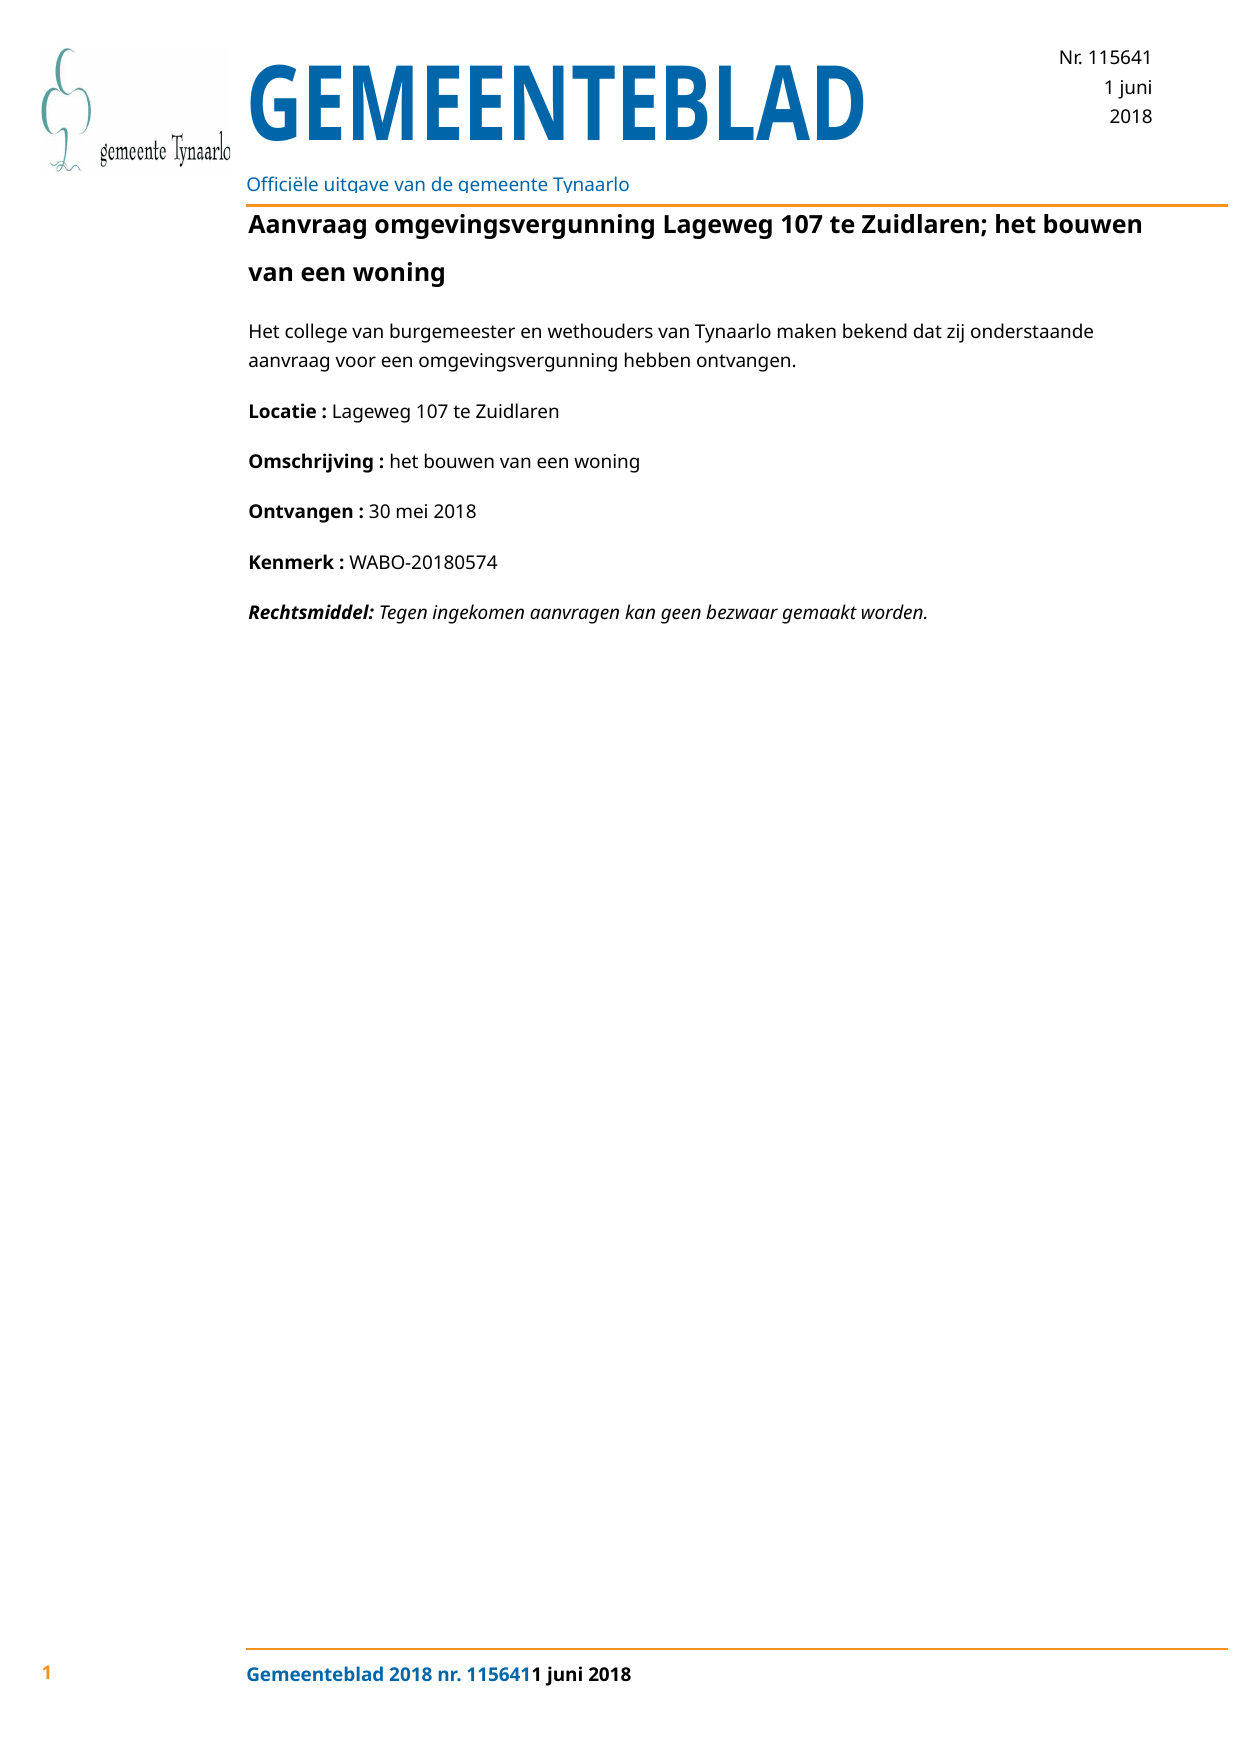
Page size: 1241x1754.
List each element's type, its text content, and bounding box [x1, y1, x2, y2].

picture [41, 47, 231, 172]
text Ontvangen : 30 mei 2018 [248, 499, 1152, 524]
text Kenmerk : WABO-20180574 [248, 549, 1152, 575]
text Rechtsmiddel: Tegen ingekomen aanvragen kan geen bezwaar gemaakt worden. [248, 599, 1152, 625]
text Het college van burgemeester en wethouders van Tynaarlo maken bekend dat zij onderstaande aanvraag voor een omgevingsvergunning hebben ontvangen. [248, 318, 1152, 373]
text Locatie : Lageweg 107 te Zuidlaren [248, 398, 1152, 424]
text Aanvraag omgevingsvergunning Lageweg 107 te Zuidlaren; het bouwen van een woning [248, 207, 1152, 288]
text Omschrijving : het bouwen van een woning [248, 448, 1152, 474]
